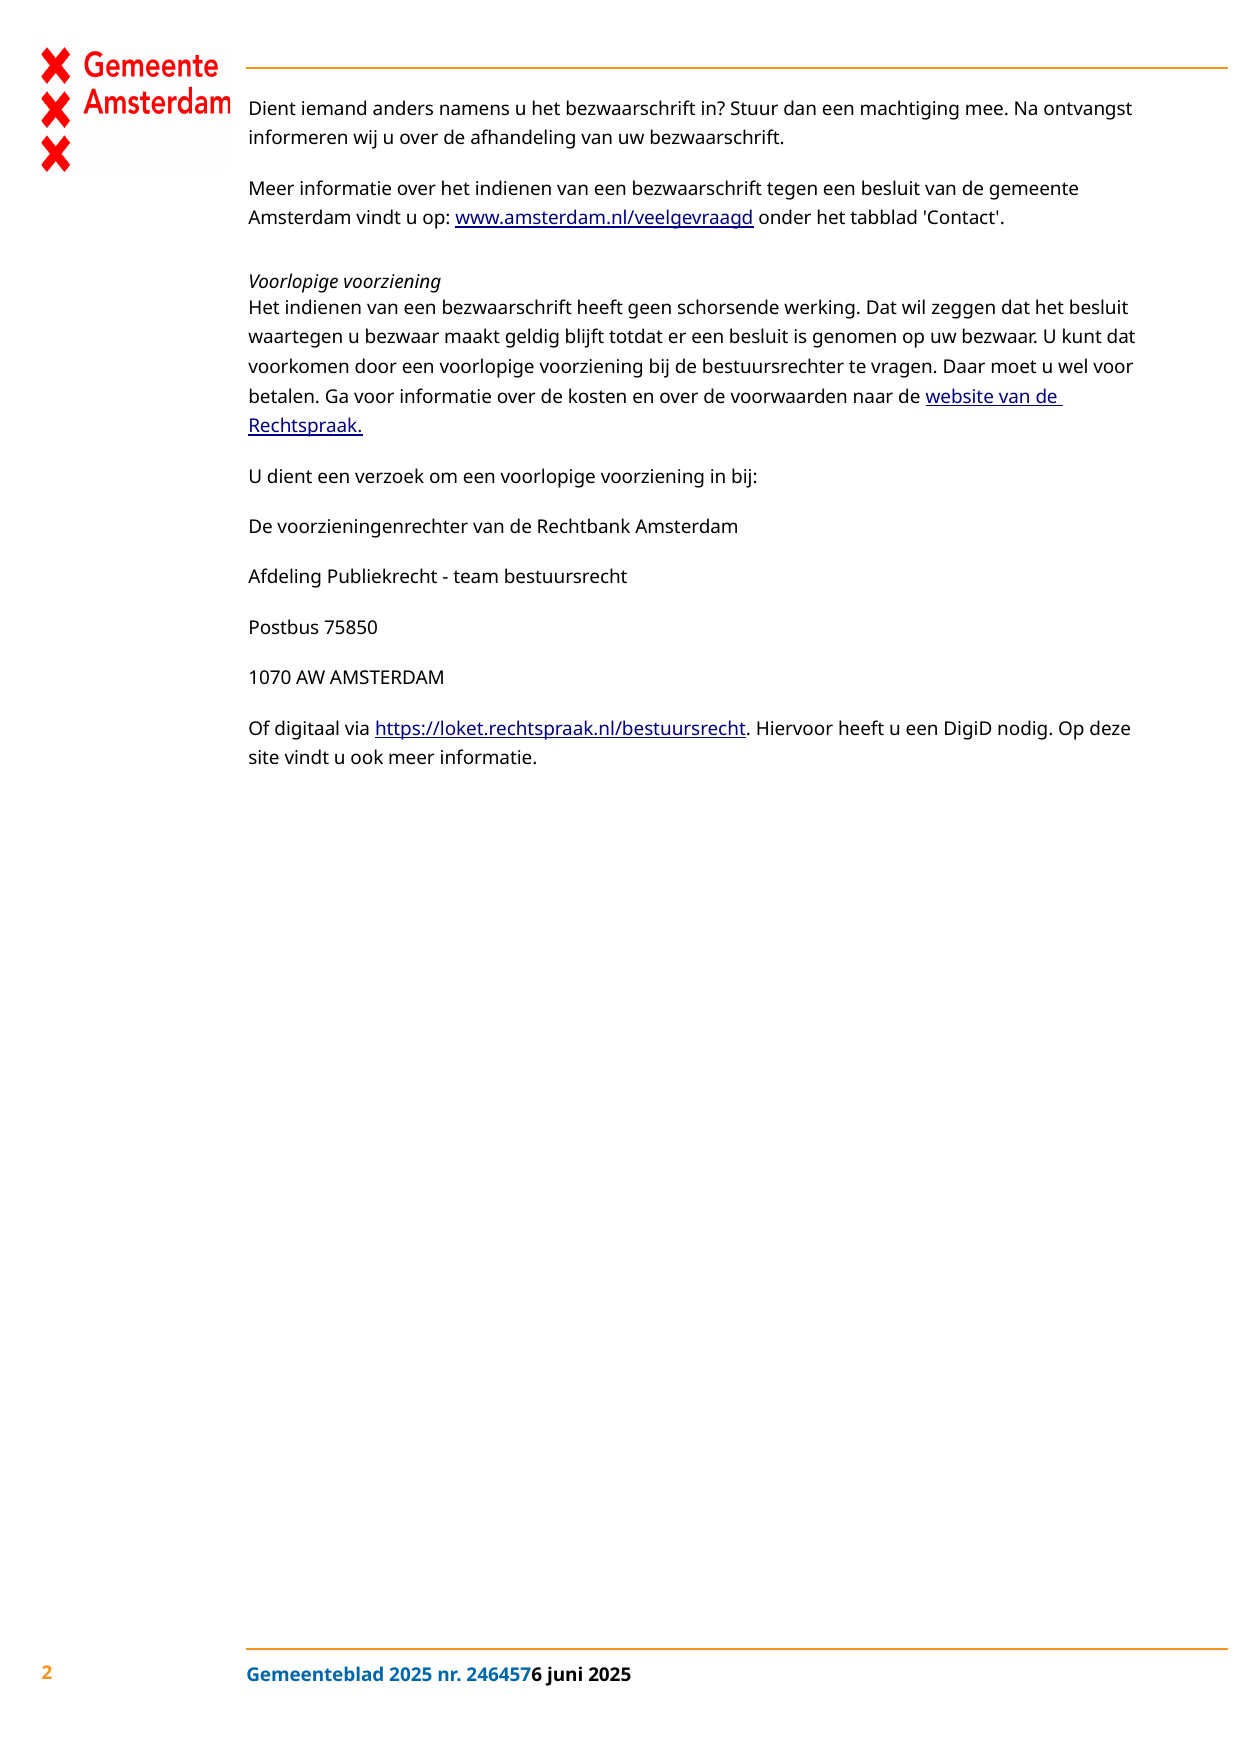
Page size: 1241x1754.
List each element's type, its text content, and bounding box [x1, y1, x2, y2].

text Of digitaal via https://loket.rechtspraak.nl/bestuursrecht. Hiervoor heeft u een DigiD nodig. Op deze site vindt u ook meer informatie. [248, 715, 1152, 770]
text Postbus 75850 [248, 614, 1152, 640]
text U dient een verzoek om een voorlopige voorziening in bij: [248, 463, 1152, 488]
text Voorlopige voorziening [248, 268, 1152, 294]
text Het indienen van een bezwaarschrift heeft geen schorsende werking. Dat wil zeggen dat het besluit waartegen u bezwaar maakt geldig blijft totdat er een besluit is genomen op uw bezwaar. U kunt dat voorkomen door een voorlopige voorziening bij de bestuursrechter te vragen. Daar moet u wel voor betalen. Ga voor informatie over de kosten en over de voorwaarden naar de website van de Rechtspraak. [248, 294, 1152, 438]
text Afdeling Publiekrecht - team bestuursrecht [248, 564, 1152, 589]
text Meer informatie over het indienen van een bezwaarschrift tegen een besluit van de gemeente Amsterdam vindt u op: www.amsterdam.nl/veelgevraagd onder het tabblad 'Contact'. [248, 175, 1152, 230]
text De voorzieningenrechter van de Rechtbank Amsterdam [248, 513, 1152, 539]
picture [41, 47, 231, 172]
text Dient iemand anders namens u het bezwaarschrift in? Stuur dan een machtiging mee. Na ontvangst informeren wij u over de afhandeling van uw bezwaarschrift. [248, 95, 1152, 150]
text 1070 AW AMSTERDAM [248, 664, 1152, 690]
